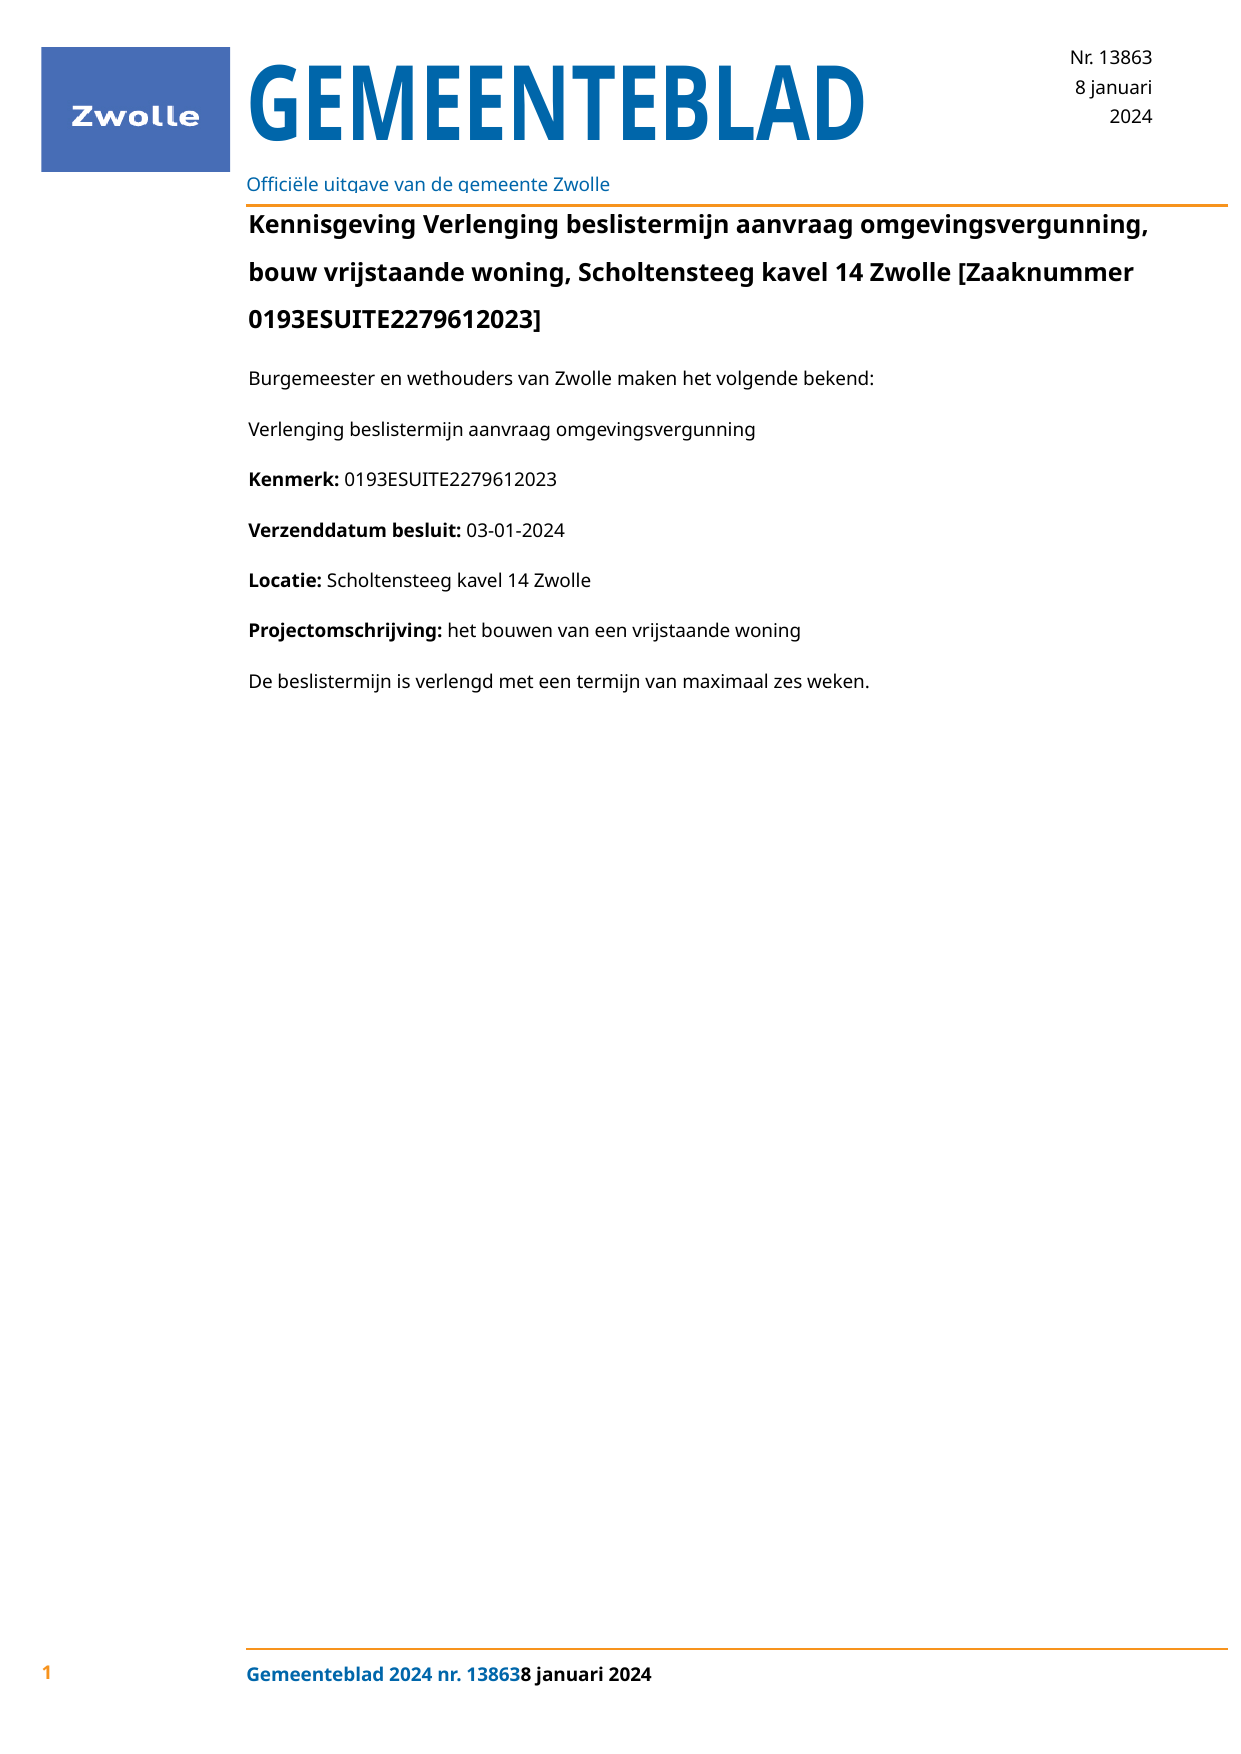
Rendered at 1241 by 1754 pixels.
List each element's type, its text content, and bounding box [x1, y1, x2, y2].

text Burgemeester en wethouders van Zwolle maken het volgende bekend: [248, 366, 1152, 391]
text Kenmerk: 0193ESUITE2279612023 [248, 466, 1152, 492]
text Kennisgeving Verlenging beslistermijn aanvraag omgevingsvergunning, bouw vrijstaande woning, Scholtensteeg kavel 14 Zwolle [Zaaknummer 0193ESUITE2279612023] [248, 207, 1152, 336]
text De beslistermijn is verlengd met een termijn van maximaal zes weken. [248, 668, 1152, 694]
text Verzenddatum besluit: 03-01-2024 [248, 517, 1152, 542]
text Locatie: Scholtensteeg kavel 14 Zwolle [248, 567, 1152, 593]
text Verlenging beslistermijn aanvraag omgevingsvergunning [248, 416, 1152, 442]
text Projectomschrijving: het bouwen van een vrijstaande woning [248, 618, 1152, 643]
picture [41, 47, 231, 172]
